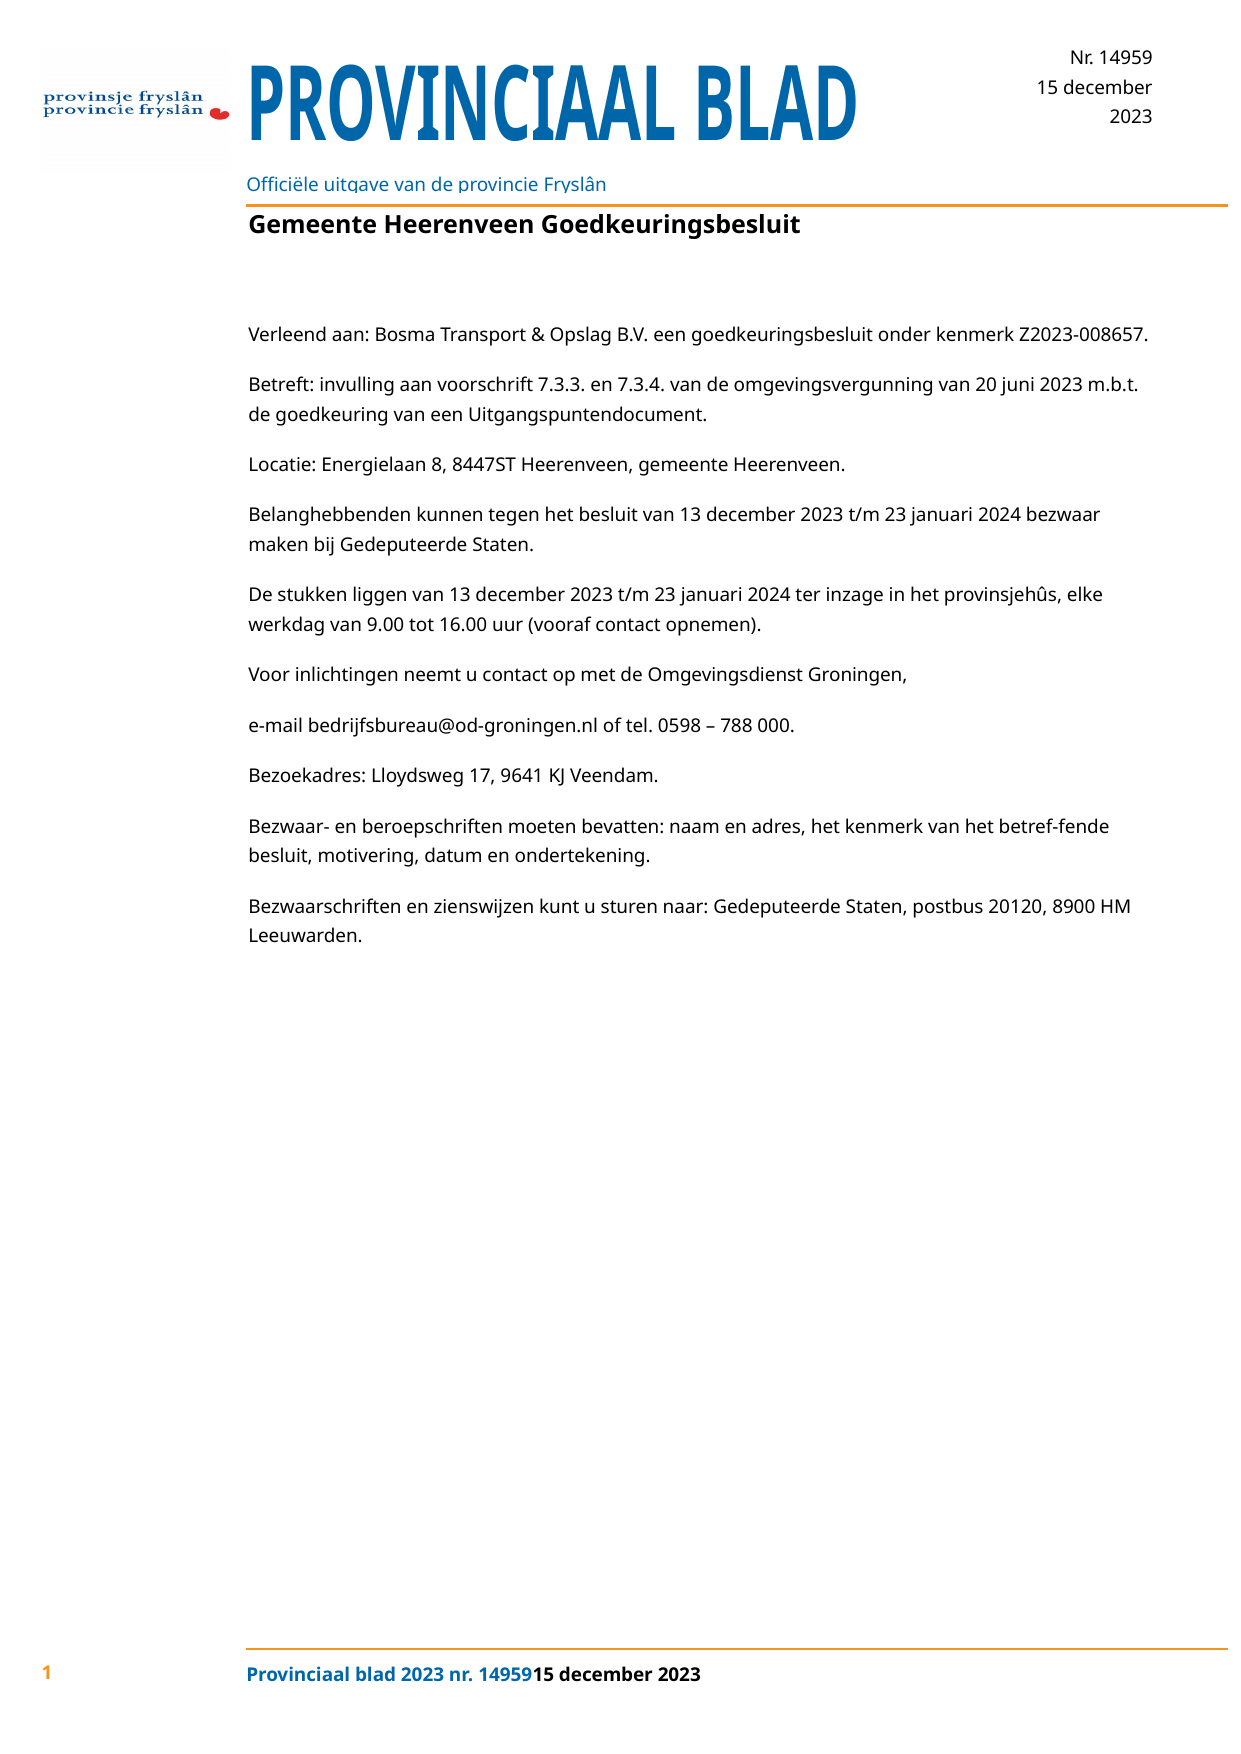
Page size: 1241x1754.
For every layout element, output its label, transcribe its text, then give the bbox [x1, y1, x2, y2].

text Gemeente Heerenveen Goedkeuringsbesluit [248, 207, 1152, 241]
text Bezoekadres: Lloydsweg 17, 9641 KJ Veendam. [248, 762, 1152, 788]
text Belanghebbenden kunnen tegen het besluit van 13 december 2023 t/m 23 januari 2024 bezwaar maken bij Gedeputeerde Staten. [248, 502, 1152, 557]
text Bezwaar- en beroepschriften moeten bevatten: naam en adres, het kenmerk van het betref-fende besluit, motivering, datum en ondertekening. [248, 813, 1152, 868]
text Verleend aan: Bosma Transport & Opslag B.V. een goedkeuringsbesluit onder kenmerk Z2023-008657. [248, 321, 1152, 346]
text Betreft: invulling aan voorschrift 7.3.3. en 7.3.4. van de omgevingsvergunning van 20 juni 2023 m.b.t. de goedkeuring van een Uitgangspuntendocument. [248, 371, 1152, 426]
text De stukken liggen van 13 december 2023 t/m 23 januari 2024 ter inzage in het provinsjehûs, elke werkdag van 9.00 tot 16.00 uur (vooraf contact opnemen). [248, 582, 1152, 637]
text Bezwaarschriften en zienswijzen kunt u sturen naar: Gedeputeerde Staten, postbus 20120, 8900 HM Leeuwarden. [248, 893, 1152, 948]
text e-mail bedrijfsbureau@od-groningen.nl of tel. 0598 – 788 000. [248, 712, 1152, 738]
text Locatie: Energielaan 8, 8447ST Heerenveen, gemeente Heerenveen. [248, 451, 1152, 477]
picture [41, 47, 231, 172]
text Voor inlichtingen neemt u contact op met de Omgevingsdienst Groningen, [248, 662, 1152, 687]
